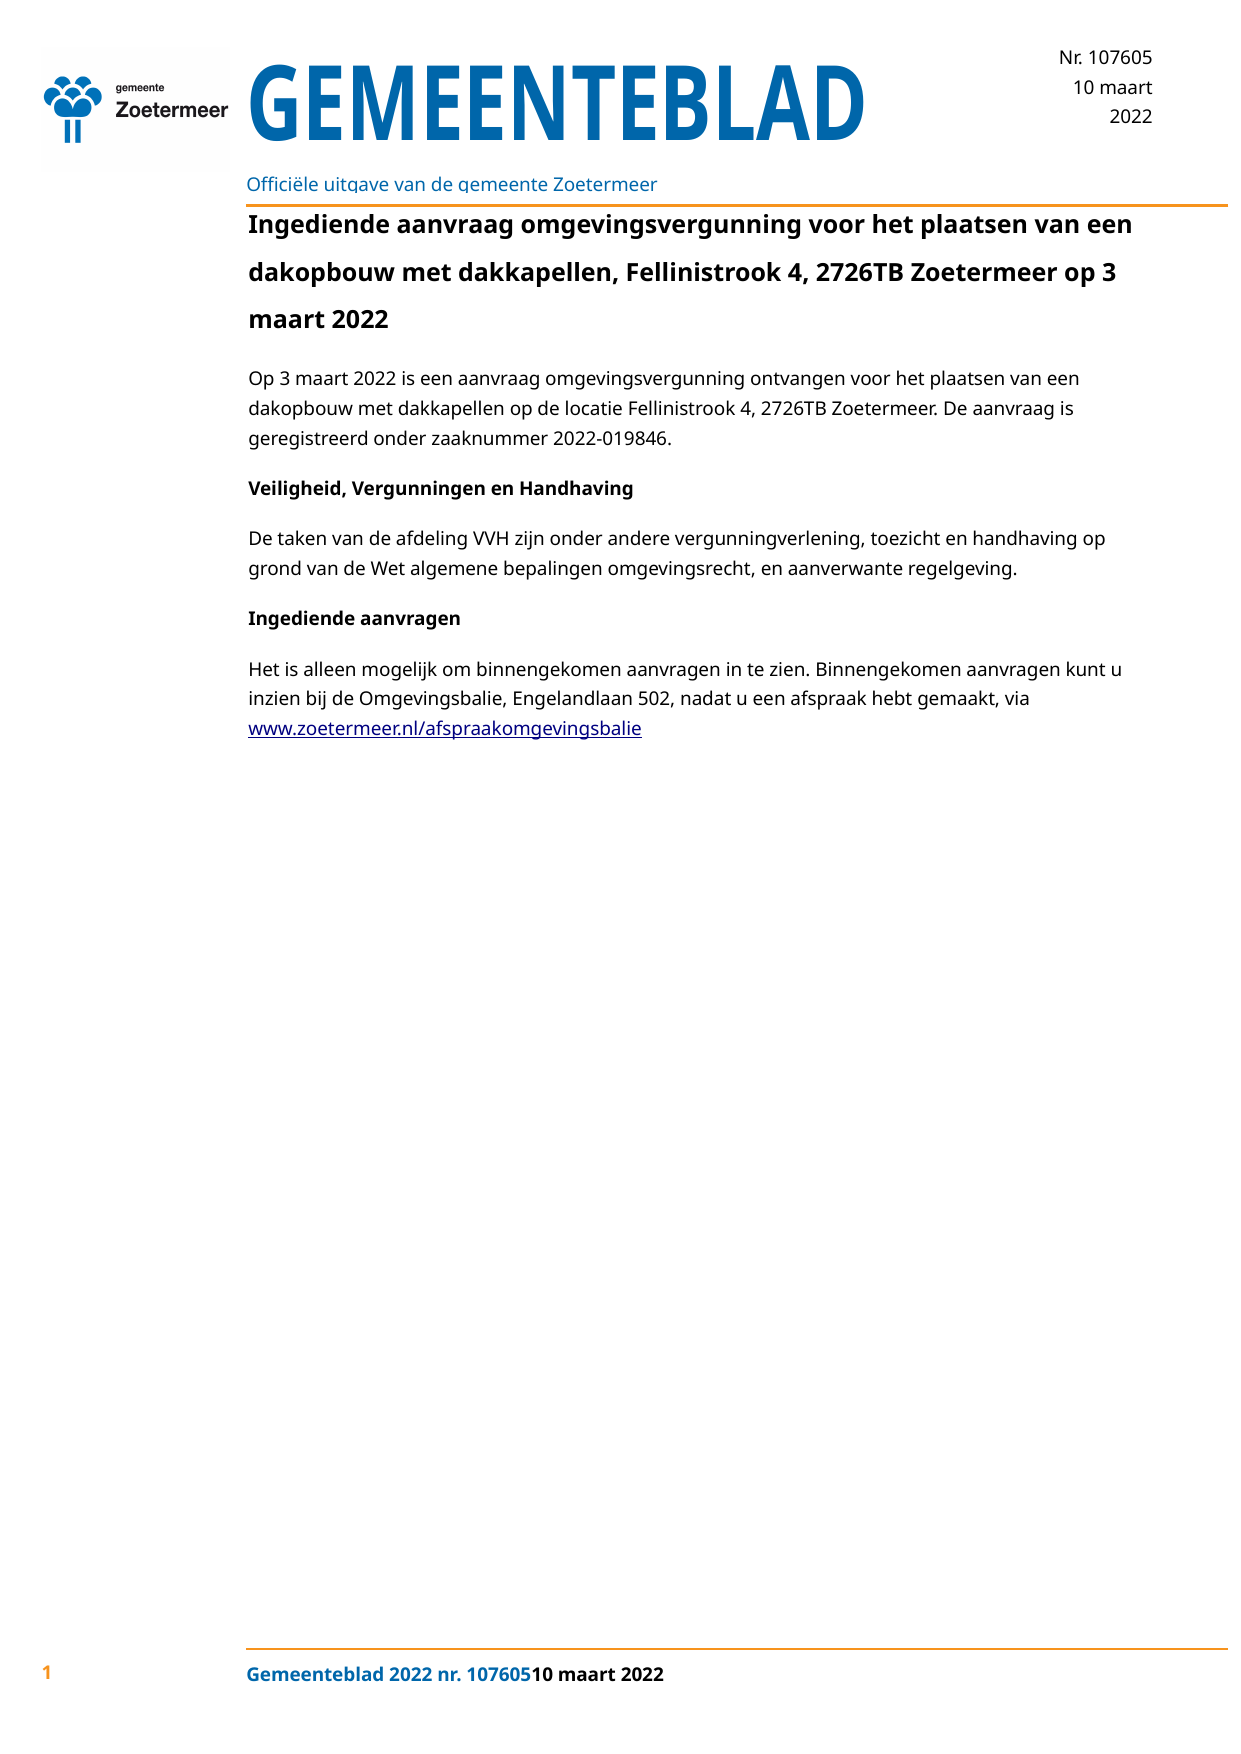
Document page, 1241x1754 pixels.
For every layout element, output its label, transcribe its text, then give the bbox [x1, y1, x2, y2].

text De taken van de afdeling VVH zijn onder andere vergunningverlening, toezicht en handhaving op grond van de Wet algemene bepalingen omgevingsrecht, en aanverwante regelgeving. [248, 526, 1152, 581]
text Ingediende aanvraag omgevingsvergunning voor het plaatsen van een dakopbouw met dakkapellen, Fellinistrook 4, 2726TB Zoetermeer op 3 maart 2022 [248, 207, 1152, 336]
text Ingediende aanvragen [248, 606, 1152, 631]
text Op 3 maart 2022 is een aanvraag omgevingsvergunning ontvangen voor het plaatsen van een dakopbouw met dakkapellen op de locatie Fellinistrook 4, 2726TB Zoetermeer. De aanvraag is geregistreerd onder zaaknummer 2022-019846. [248, 366, 1152, 450]
picture [41, 47, 231, 172]
text Veiligheid, Vergunningen en Handhaving [248, 475, 1152, 501]
text Het is alleen mogelijk om binnengekomen aanvragen in te zien. Binnengekomen aanvragen kunt u inzien bij de Omgevingsbalie, Engelandlaan 502, nadat u een afspraak hebt gemaakt, via www.zoetermeer.nl/afspraakomgevingsbalie [248, 656, 1152, 741]
